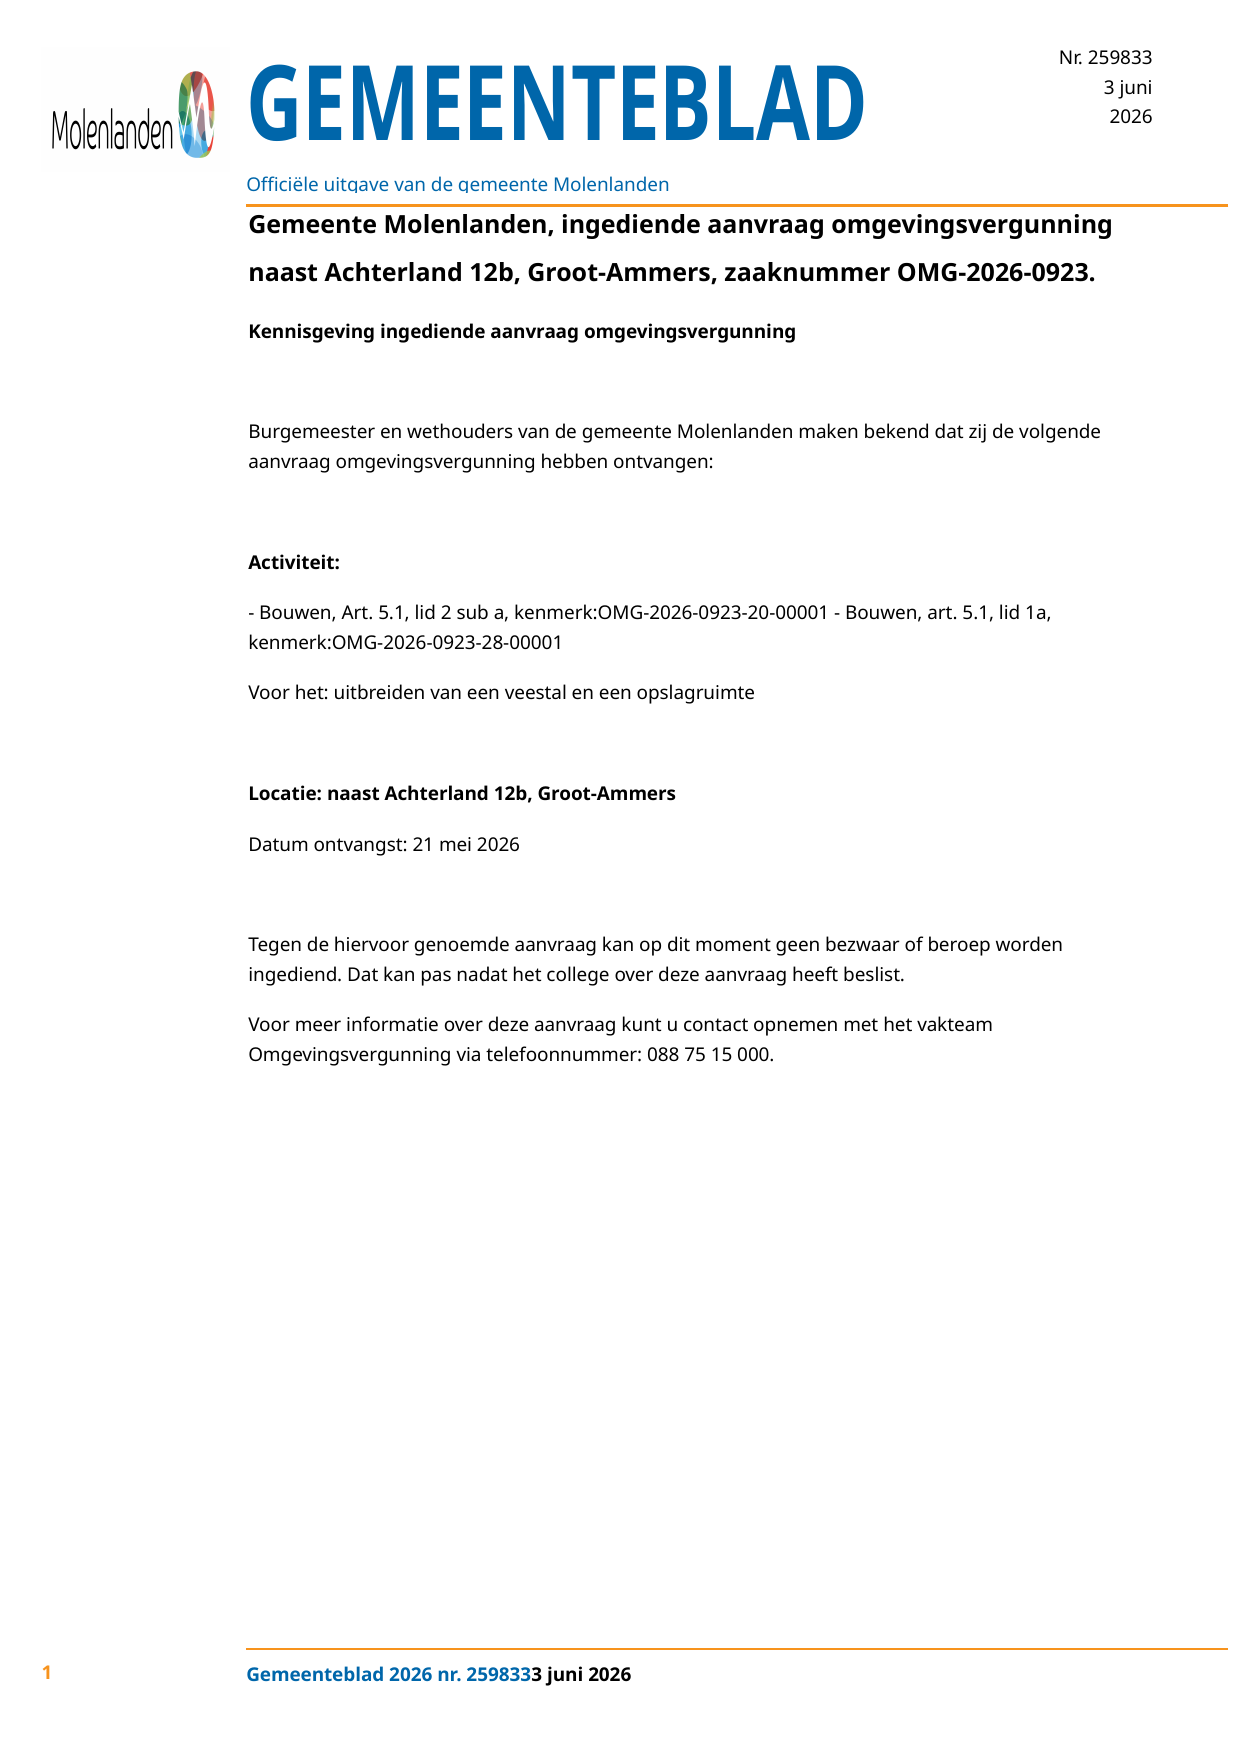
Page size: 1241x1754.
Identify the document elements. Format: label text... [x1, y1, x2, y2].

text Datum ontvangst: 21 mei 2026 [248, 831, 1152, 857]
text Voor het: uitbreiden van een veestal en een opslagruimte [248, 679, 1152, 705]
picture [41, 47, 231, 172]
text Activiteit: [248, 549, 1152, 575]
text Locatie: naast Achterland 12b, Groot-Ammers [248, 780, 1152, 806]
text Burgemeester en wethouders van de gemeente Molenlanden maken bekend dat zij de volgende aanvraag omgevingsvergunning hebben ontvangen: [248, 419, 1152, 474]
text Kennisgeving ingediende aanvraag omgevingsvergunning [248, 318, 1152, 344]
text Tegen de hiervoor genoemde aanvraag kan op dit moment geen bezwaar of beroep worden ingediend. Dat kan pas nadat het college over deze aanvraag heeft beslist. [248, 932, 1152, 987]
text Voor meer informatie over deze aanvraag kunt u contact opnemen met het vakteam Omgevingsvergunning via telefoonnummer: 088 75 15 000. [248, 1012, 1152, 1067]
text Gemeente Molenlanden, ingediende aanvraag omgevingsvergunning naast Achterland 12b, Groot-Ammers, zaaknummer OMG-2026-0923. [248, 207, 1152, 288]
text - Bouwen, Art. 5.1, lid 2 sub a, kenmerk:OMG-2026-0923-20-00001 - Bouwen, art. 5.1, lid 1a, kenmerk:OMG-2026-0923-28-00001 [248, 599, 1152, 655]
